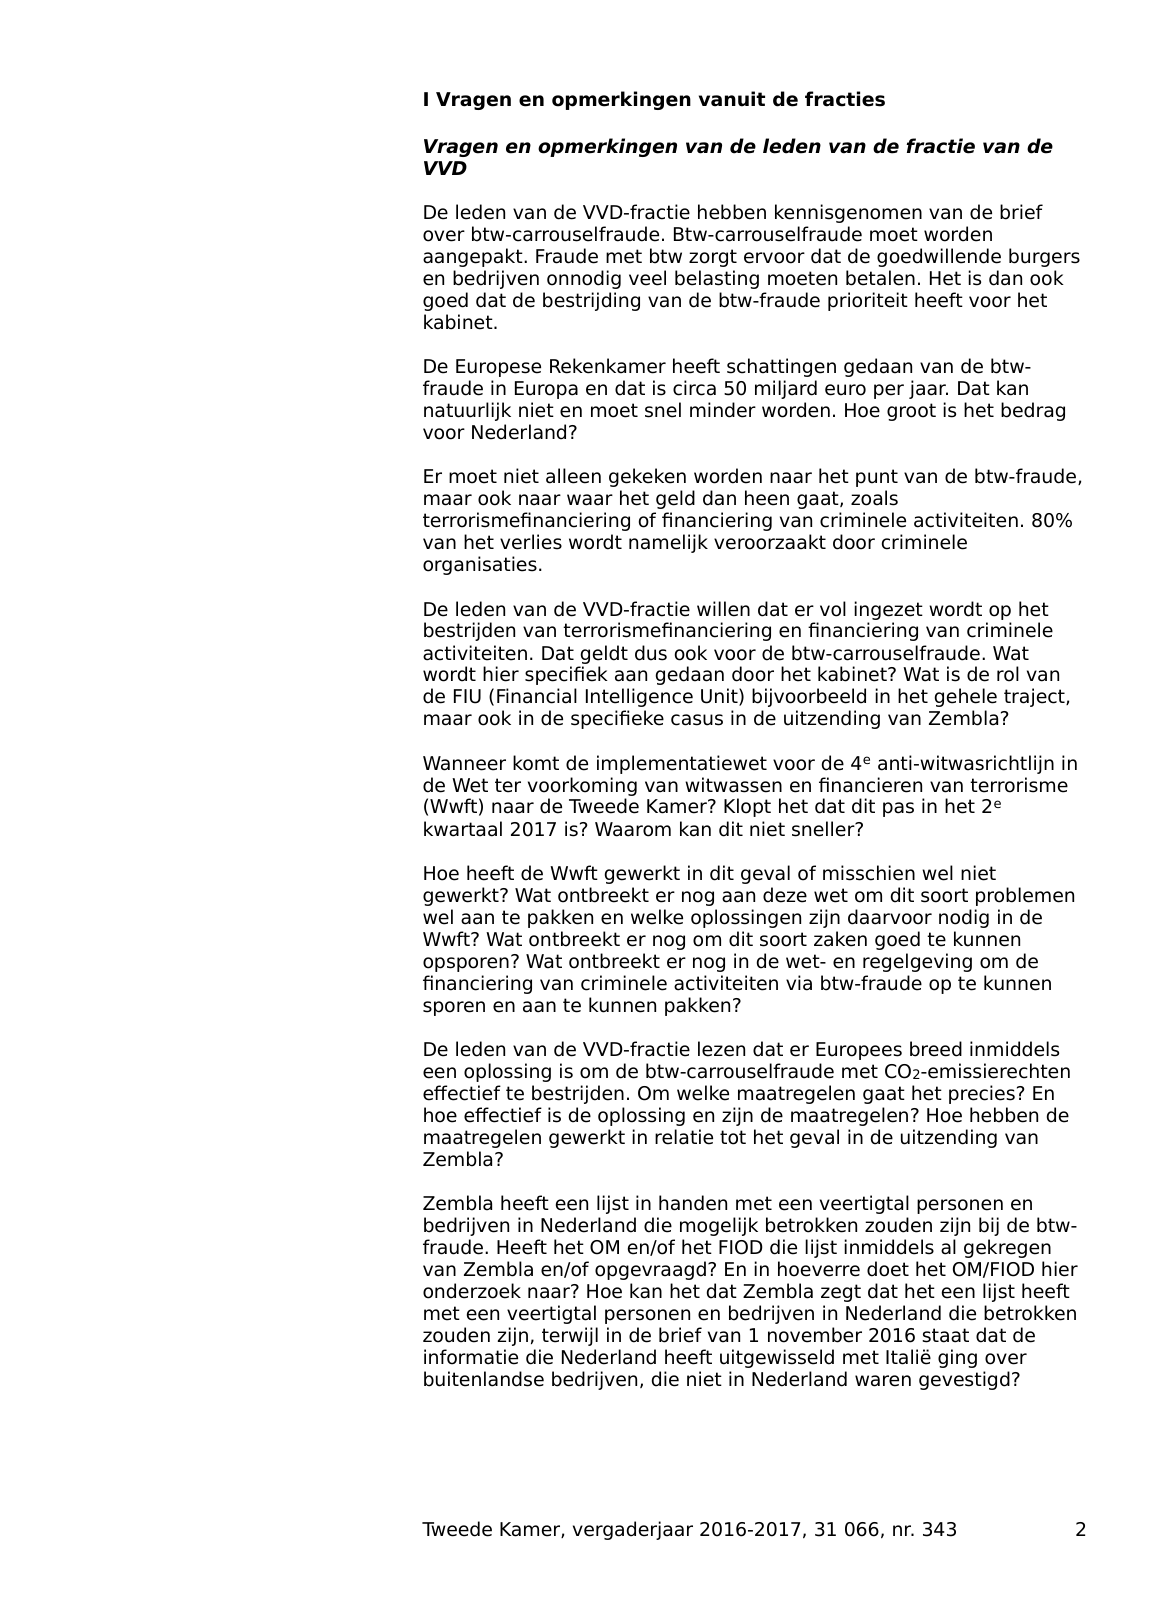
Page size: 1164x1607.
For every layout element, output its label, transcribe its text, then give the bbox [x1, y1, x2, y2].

text De leden van de VVD-fractie willen dat er vol ingezet wordt op het bestrijden van terrorismefinanciering en financiering van criminele activiteiten. Dat geldt dus ook voor de btw-carrouselfraude. Wat wordt hier specifiek aan gedaan door het kabinet? Wat is de rol van de FIU (Financial Intelligence Unit) bijvoorbeeld in het gehele traject, maar ook in de specifieke casus in de uitzending van Zembla? [422, 598, 1087, 730]
text De leden van de VVD-fractie lezen dat er Europees breed inmiddels een oplossing is om de btw-carrouselfraude met CO2-emissierechten effectief te bestrijden. Om welke maatregelen gaat het precies? En hoe effectief is de oplossing en zijn de maatregelen? Hoe hebben de maatregelen gewerkt in relatie tot het geval in de uitzending van Zembla? [422, 1039, 1087, 1171]
subtitle I Vragen en opmerkingen vanuit de fracties [422, 89, 1087, 111]
text Wanneer komt de implementatiewet voor de 4e anti-witwasrichtlijn in de Wet ter voorkoming van witwassen en financieren van terrorisme (Wwft) naar de Tweede Kamer? Klopt het dat dit pas in het 2e kwartaal 2017 is? Waarom kan dit niet sneller? [422, 752, 1087, 840]
subtitle Vragen en opmerkingen van de leden van de fractie van de VVD [422, 136, 1087, 180]
text Hoe heeft de Wwft gewerkt in dit geval of misschien wel niet gewerkt? Wat ontbreekt er nog aan deze wet om dit soort problemen wel aan te pakken en welke oplossingen zijn daarvoor nodig in de Wwft? Wat ontbreekt er nog om dit soort zaken goed te kunnen opsporen? Wat ontbreekt er nog in de wet- en regelgeving om de financiering van criminele activiteiten via btw-fraude op te kunnen sporen en aan te kunnen pakken? [422, 863, 1087, 1016]
text De leden van de VVD-fractie hebben kennisgenomen van de brief over btw-carrouselfraude. Btw-carrouselfraude moet worden aangepakt. Fraude met btw zorgt ervoor dat de goedwillende burgers en bedrijven onnodig veel belasting moeten betalen. Het is dan ook goed dat de bestrijding van de btw-fraude prioriteit heeft voor het kabinet. [422, 202, 1087, 334]
text Zembla heeft een lijst in handen met een veertigtal personen en bedrijven in Nederland die mogelijk betrokken zouden zijn bij de btw-fraude. Heeft het OM en/of het FIOD die lijst inmiddels al gekregen van Zembla en/of opgevraagd? En in hoeverre doet het OM/FIOD hier onderzoek naar? Hoe kan het dat Zembla zegt dat het een lijst heeft met een veertigtal personen en bedrijven in Nederland die betrokken zouden zijn, terwijl in de brief van 1 november 2016 staat dat de informatie die Nederland heeft uitgewisseld met Italië ging over buitenlandse bedrijven, die niet in Nederland waren gevestigd? [422, 1193, 1087, 1391]
text Er moet niet alleen gekeken worden naar het punt van de btw-fraude, maar ook naar waar het geld dan heen gaat, zoals terrorismefinanciering of financiering van criminele activiteiten. 80% van het verlies wordt namelijk veroorzaakt door criminele organisaties. [422, 466, 1087, 576]
text De Europese Rekenkamer heeft schattingen gedaan van de btw-fraude in Europa en dat is circa 50 miljard euro per jaar. Dat kan natuurlijk niet en moet snel minder worden. Hoe groot is het bedrag voor Nederland? [422, 356, 1087, 444]
